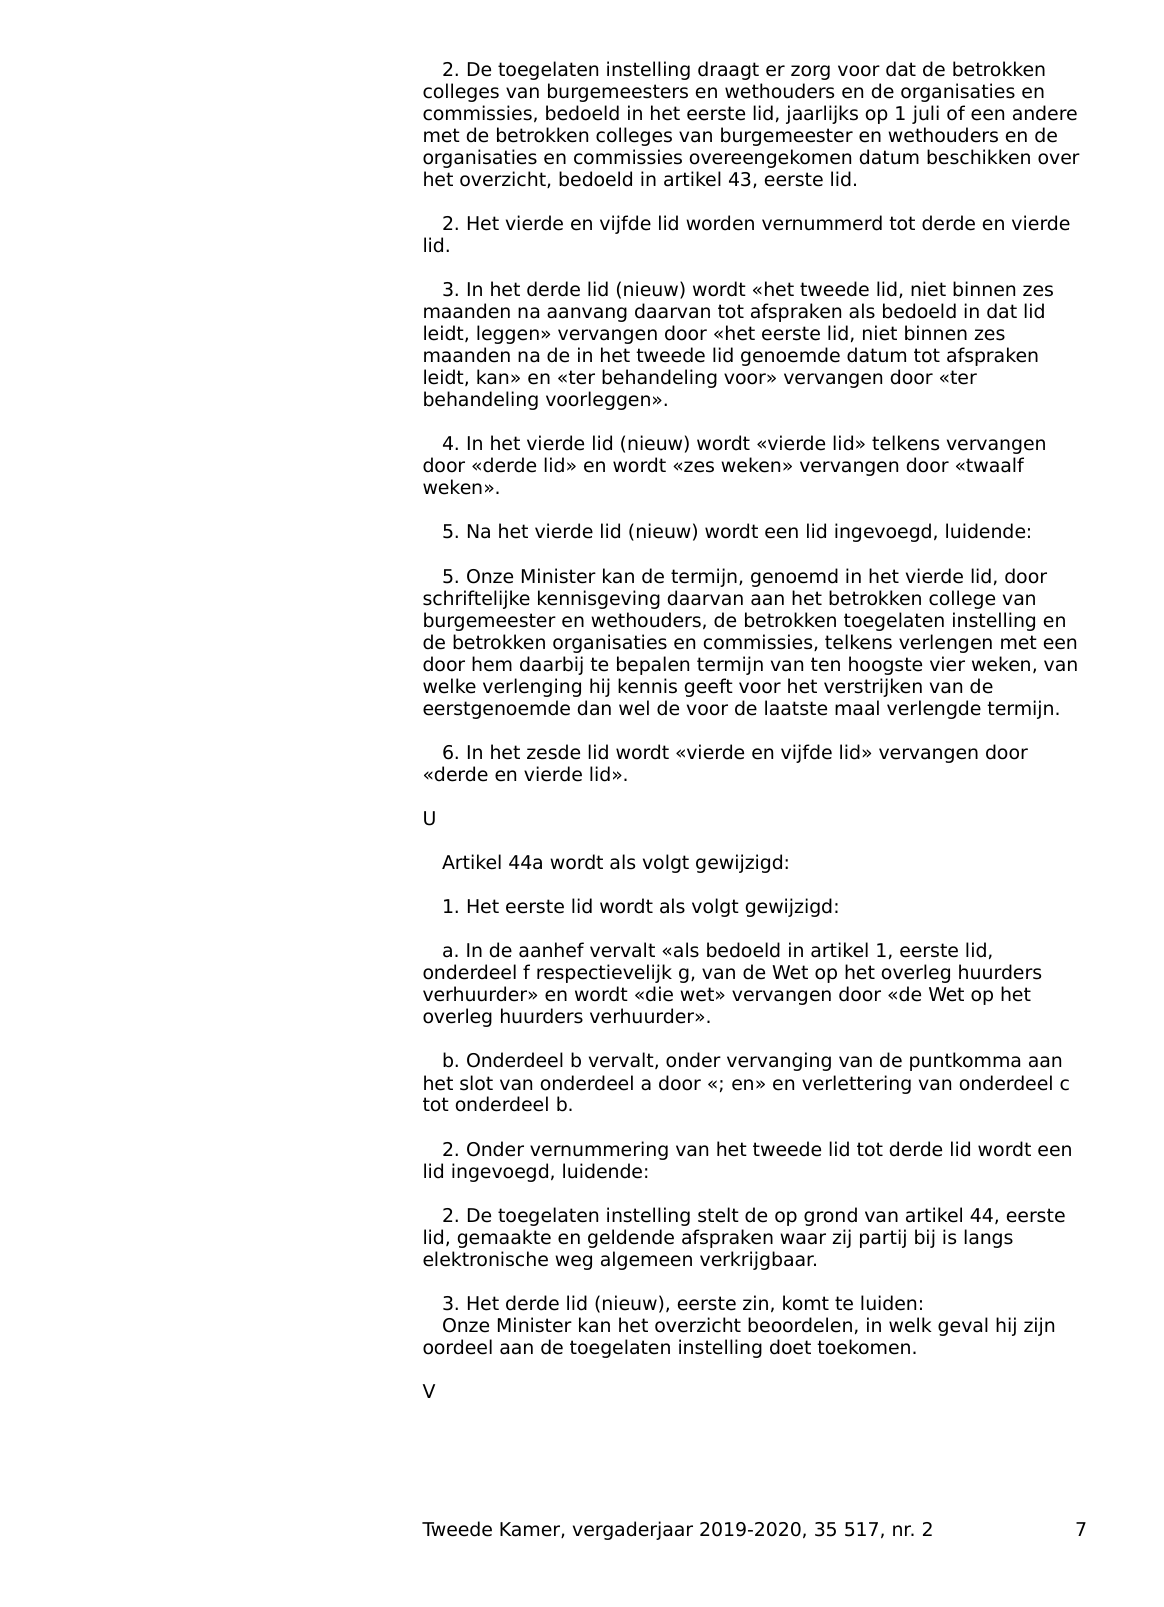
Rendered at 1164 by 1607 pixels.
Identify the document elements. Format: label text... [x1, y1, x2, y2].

text 3. Het derde lid (nieuw), eerste zin, komt te luiden: [422, 1293, 1087, 1315]
text 2. Onder vernummering van het tweede lid tot derde lid wordt een lid ingevoegd, luidende: [422, 1138, 1087, 1182]
text 2. De toegelaten instelling draagt er zorg voor dat de betrokken colleges van burgemeesters en wethouders en de organisaties en commissies, bedoeld in het eerste lid, jaarlijks op 1 juli of een andere met de betrokken colleges van burgemeester en wethouders en de organisaties en commissies overeengekomen datum beschikken over het overzicht, bedoeld in artikel 43, eerste lid. [422, 59, 1087, 191]
text 5. Onze Minister kan de termijn, genoemd in het vierde lid, door schriftelijke kennisgeving daarvan aan het betrokken college van burgemeester en wethouders, de betrokken toegelaten instelling en de betrokken organisaties en commissies, telkens verlengen met een door hem daarbij te bepalen termijn van ten hoogste vier weken, van welke verlenging hij kennis geeft voor het verstrijken van de eerstgenoemde dan wel de voor de laatste maal verlengde termijn. [422, 566, 1087, 719]
text 5. Na het vierde lid (nieuw) wordt een lid ingevoegd, luidende: [422, 521, 1087, 543]
text Artikel 44a wordt als volgt gewijzigd: [422, 852, 1087, 874]
text 3. In het derde lid (nieuw) wordt «het tweede lid, niet binnen zes maanden na aanvang daarvan tot afspraken als bedoeld in dat lid leidt, leggen» vervangen door «het eerste lid, niet binnen zes maanden na de in het tweede lid genoemde datum tot afspraken leidt, kan» en «ter behandeling voor» vervangen door «ter behandeling voorleggen». [422, 279, 1087, 411]
text Onze Minister kan het overzicht beoordelen, in welk geval hij zijn oordeel aan de toegelaten instelling doet toekomen. [422, 1315, 1087, 1359]
text 2. De toegelaten instelling stelt de op grond van artikel 44, eerste lid, gemaakte en geldende afspraken waar zij partij bij is langs elektronische weg algemeen verkrijgbaar. [422, 1205, 1087, 1271]
text 6. In het zesde lid wordt «vierde en vijfde lid» vervangen door «derde en vierde lid». [422, 742, 1087, 786]
text U [422, 808, 1087, 830]
text 4. In het vierde lid (nieuw) wordt «vierde lid» telkens vervangen door «derde lid» en wordt «zes weken» vervangen door «twaalf weken». [422, 433, 1087, 499]
text 2. Het vierde en vijfde lid worden vernummerd tot derde en vierde lid. [422, 213, 1087, 257]
text b. Onderdeel b vervalt, onder vervanging van de puntkomma aan het slot van onderdeel a door «; en» en verlettering van onderdeel c tot onderdeel b. [422, 1050, 1087, 1116]
text V [422, 1381, 1087, 1403]
text 1. Het eerste lid wordt als volgt gewijzigd: [422, 896, 1087, 918]
text a. In de aanhef vervalt «als bedoeld in artikel 1, eerste lid, onderdeel f respectievelijk g, van de Wet op het overleg huurders verhuurder» en wordt «die wet» vervangen door «de Wet op het overleg huurders verhuurder». [422, 940, 1087, 1028]
